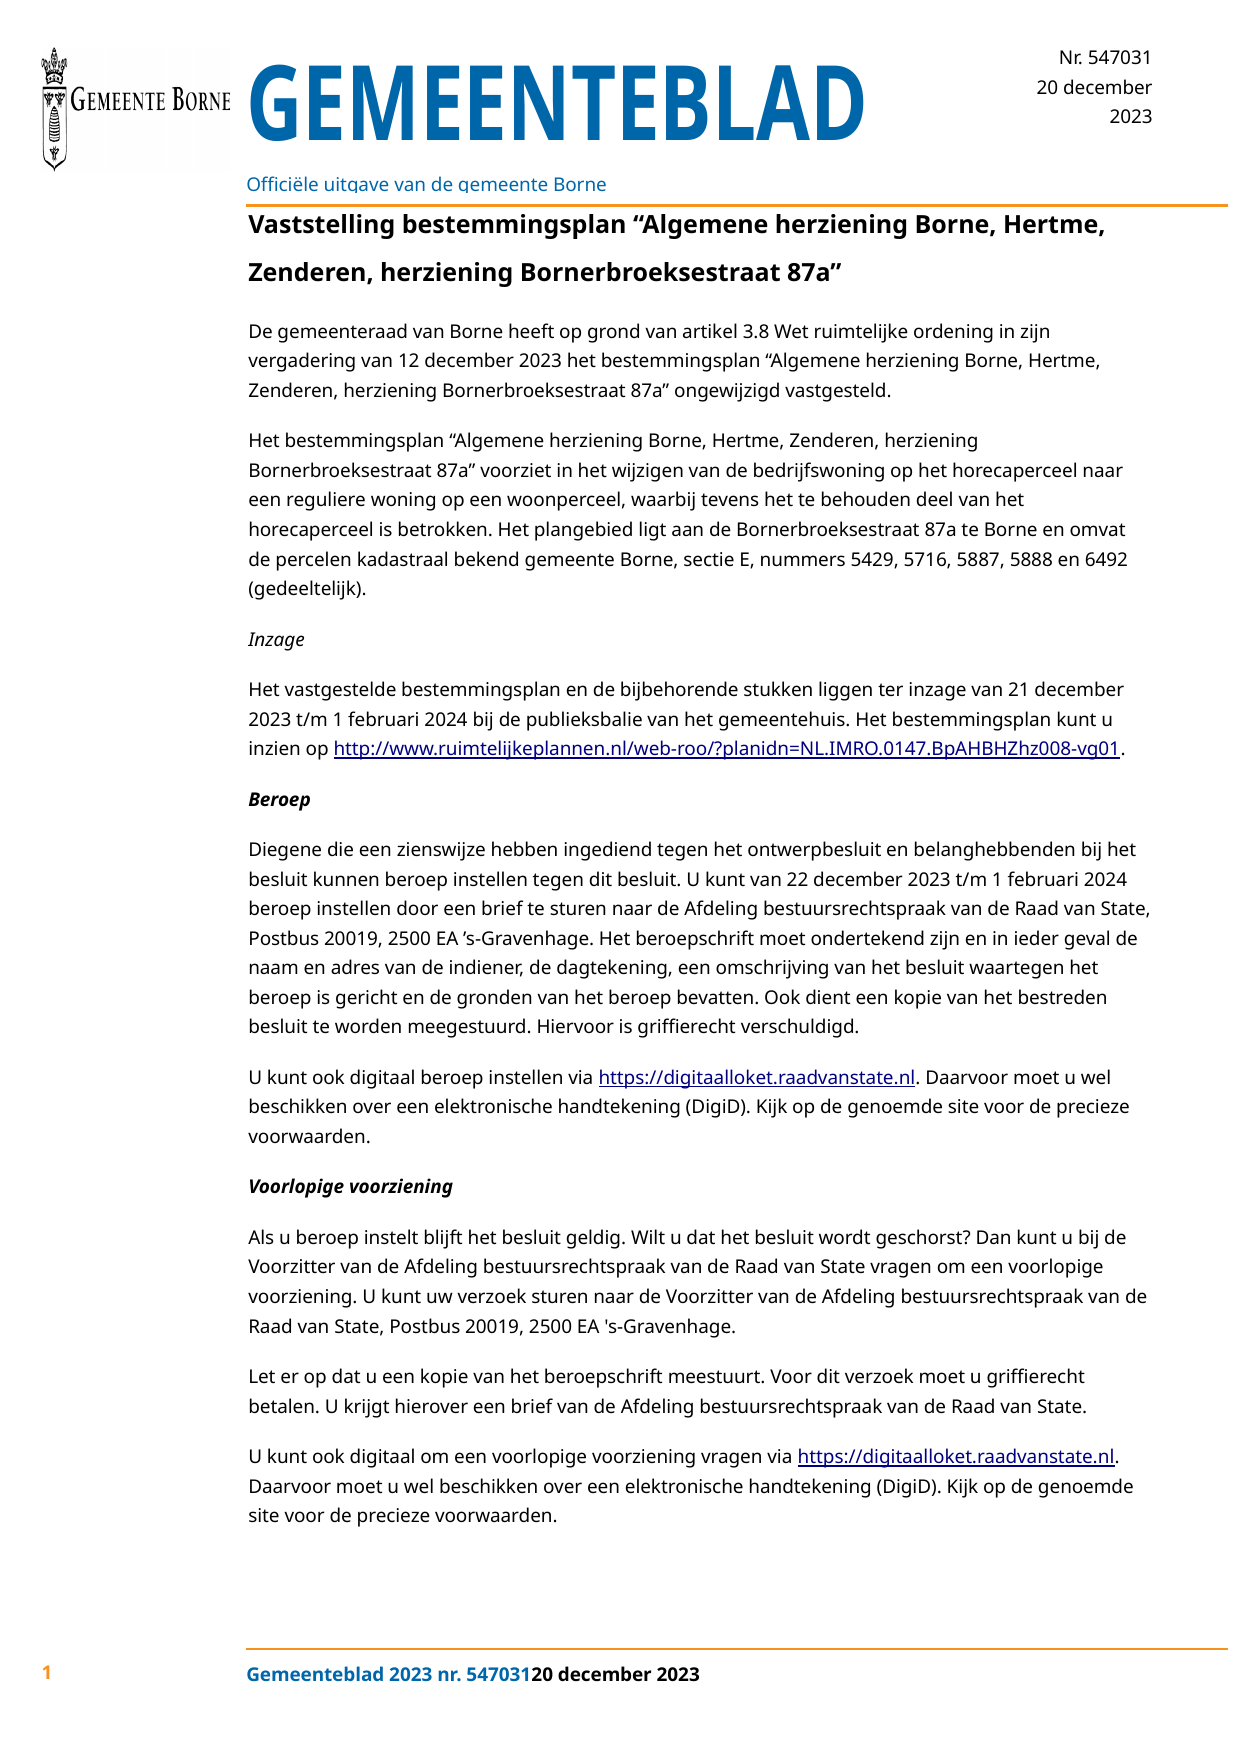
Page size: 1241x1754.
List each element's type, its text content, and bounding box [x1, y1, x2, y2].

text Het bestemmingsplan “Algemene herziening Borne, Hertme, Zenderen, herziening Bornerbroeksestraat 87a” voorziet in het wijzigen van de bedrijfswoning op het horecaperceel naar een reguliere woning op een woonperceel, waarbij tevens het te behouden deel van het horecaperceel is betrokken. Het plangebied ligt aan de Bornerbroeksestraat 87a te Borne en omvat de percelen kadastraal bekend gemeente Borne, sectie E, nummers 5429, 5716, 5887, 5888 en 6492 (gedeeltelijk). [248, 427, 1152, 601]
text U kunt ook digitaal beroep instellen via https://digitaalloket.raadvanstate.nl. Daarvoor moet u wel beschikken over een elektronische handtekening (DigiD). Kijk op de genoemde site voor de precieze voorwaarden. [248, 1064, 1152, 1149]
text Let er op dat u een kopie van het beroepschrift meestuurt. Voor dit verzoek moet u griffierecht betalen. U krijgt hierover een brief van de Afdeling bestuursrechtspraak van de Raad van State. [248, 1363, 1152, 1419]
picture [41, 47, 231, 172]
text Beroep [248, 786, 1152, 812]
text Vaststelling bestemmingsplan “Algemene herziening Borne, Hertme, Zenderen, herziening Bornerbroeksestraat 87a” [248, 207, 1152, 288]
text U kunt ook digitaal om een voorlopige voorziening vragen via https://digitaalloket.raadvanstate.nl. Daarvoor moet u wel beschikken over een elektronische handtekening (DigiD). Kijk op de genoemde site voor de precieze voorwaarden. [248, 1443, 1152, 1528]
text Inzage [248, 626, 1152, 652]
text Het vastgestelde bestemmingsplan en de bijbehorende stukken liggen ter inzage van 21 december 2023 t/m 1 februari 2024 bij de publieksbalie van het gemeentehuis. Het bestemmingsplan kunt u inzien op http://www.ruimtelijkeplannen.nl/web-roo/?planidn=NL.IMRO.0147.BpAHBHZhz008-vg01. [248, 676, 1152, 761]
text Voorlopige voorziening [248, 1174, 1152, 1199]
text Als u beroep instelt blijft het besluit geldig. Wilt u dat het besluit wordt geschorst? Dan kunt u bij de Voorzitter van de Afdeling bestuursrechtspraak van de Raad van State vragen om een voorlopige voorziening. U kunt uw verzoek sturen naar de Voorzitter van de Afdeling bestuursrechtspraak van de Raad van State, Postbus 20019, 2500 EA 's-Gravenhage. [248, 1224, 1152, 1339]
text De gemeenteraad van Borne heeft op grond van artikel 3.8 Wet ruimtelijke ordening in zijn vergadering van 12 december 2023 het bestemmingsplan “Algemene herziening Borne, Hertme, Zenderen, herziening Bornerbroeksestraat 87a” ongewijzigd vastgesteld. [248, 318, 1152, 403]
text Diegene die een zienswijze hebben ingediend tegen het ontwerpbesluit en belanghebbenden bij het besluit kunnen beroep instellen tegen dit besluit. U kunt van 22 december 2023 t/m 1 februari 2024 beroep instellen door een brief te sturen naar de Afdeling bestuursrechtspraak van de Raad van State, Postbus 20019, 2500 EA ’s-Gravenhage. Het beroepschrift moet ondertekend zijn en in ieder geval de naam en adres van de indiener, de dagtekening, een omschrijving van het besluit waartegen het beroep is gericht en de gronden van het beroep bevatten. Ook dient een kopie van het bestreden besluit te worden meegestuurd. Hiervoor is griffierecht verschuldigd. [248, 836, 1152, 1039]
